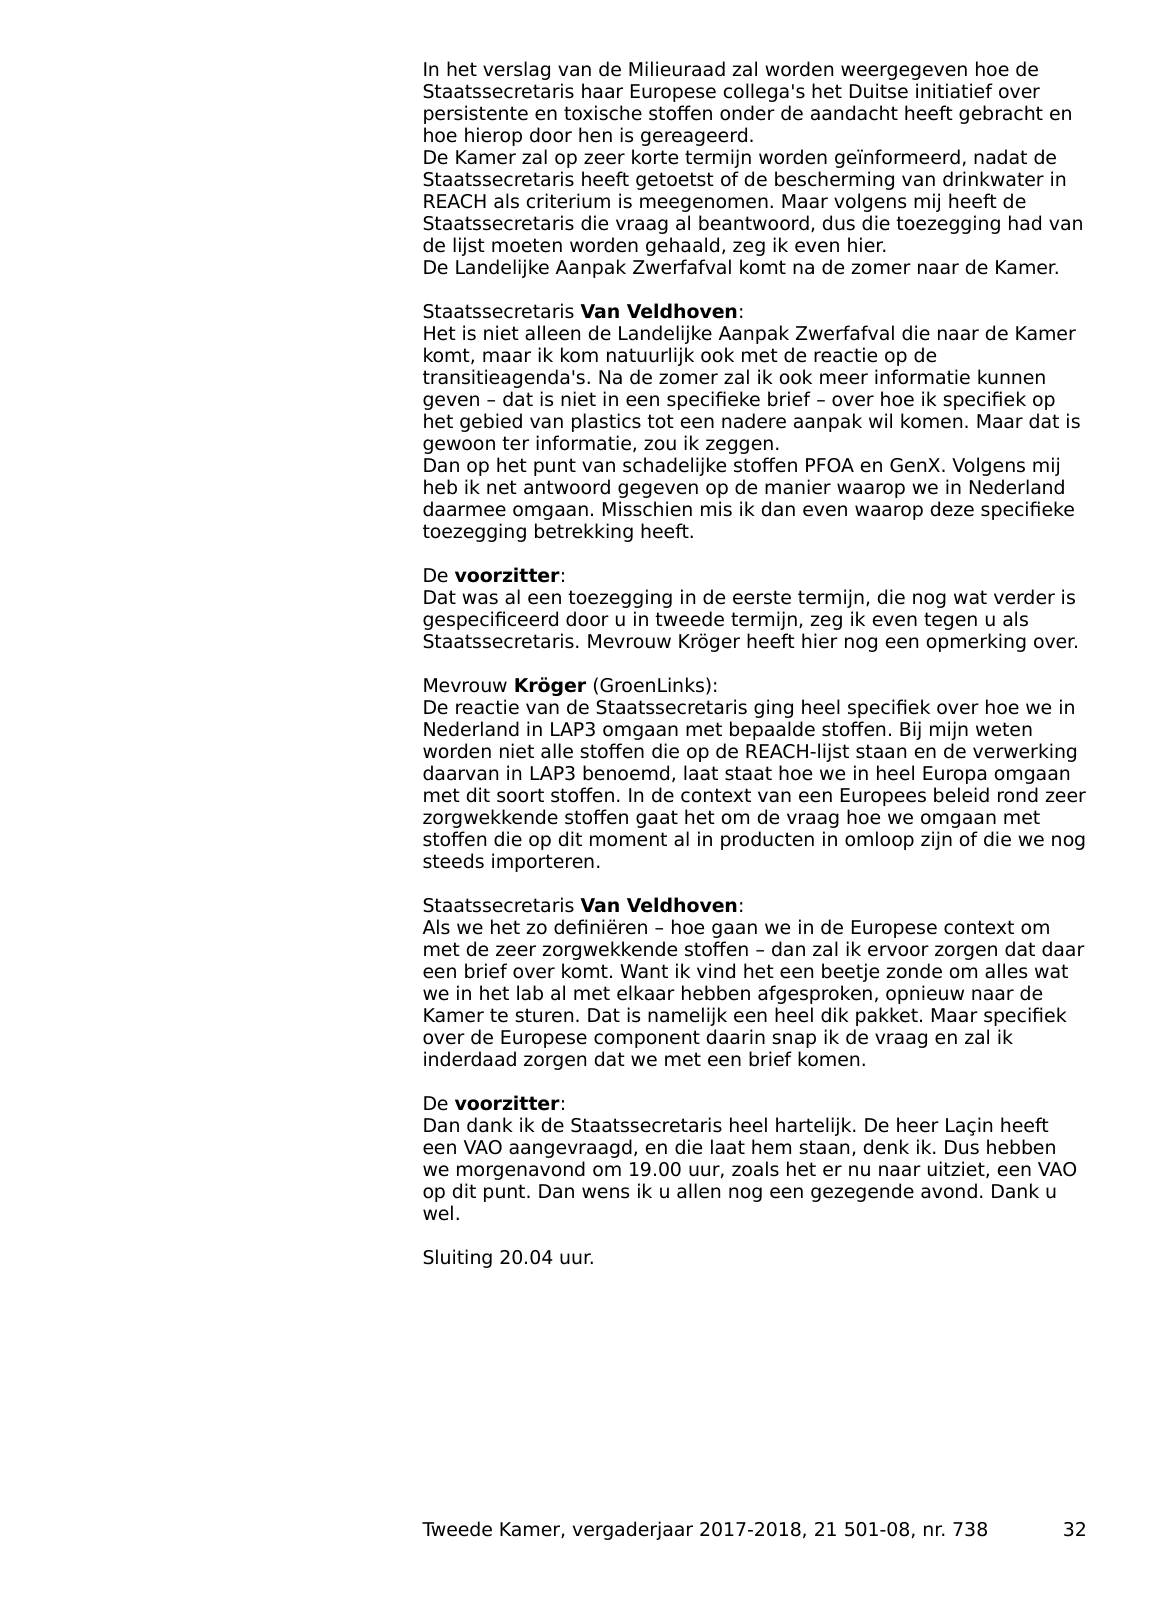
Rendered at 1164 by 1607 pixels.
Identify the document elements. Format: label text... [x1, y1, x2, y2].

text De voorzitter: [422, 565, 1087, 587]
text Staatssecretaris Van Veldhoven: [422, 895, 1087, 917]
text De Kamer zal op zeer korte termijn worden geïnformeerd, nadat de Staatssecretaris heeft getoetst of de bescherming van drinkwater in REACH als criterium is meegenomen. Maar volgens mij heeft de Staatssecretaris die vraag al beantwoord, dus die toezegging had van de lijst moeten worden gehaald, zeg ik even hier. [422, 147, 1087, 257]
text Het is niet alleen de Landelijke Aanpak Zwerfafval die naar de Kamer komt, maar ik kom natuurlijk ook met de reactie op de transitieagenda's. Na de zomer zal ik ook meer informatie kunnen geven – dat is niet in een specifieke brief – over hoe ik specifiek op het gebied van plastics tot een nadere aanpak wil komen. Maar dat is gewoon ter informatie, zou ik zeggen. [422, 323, 1087, 455]
text De reactie van de Staatssecretaris ging heel specifiek over hoe we in Nederland in LAP3 omgaan met bepaalde stoffen. Bij mijn weten worden niet alle stoffen die op de REACH-lijst staan en de verwerking daarvan in LAP3 benoemd, laat staat hoe we in heel Europa omgaan met dit soort stoffen. In de context van een Europees beleid rond zeer zorgwekkende stoffen gaat het om de vraag hoe we omgaan met stoffen die op dit moment al in producten in omloop zijn of die we nog steeds importeren. [422, 697, 1087, 873]
text Dan dank ik de Staatssecretaris heel hartelijk. De heer Laçin heeft een VAO aangevraagd, en die laat hem staan, denk ik. Dus hebben we morgenavond om 19.00 uur, zoals het er nu naar uitziet, een VAO op dit punt. Dan wens ik u allen nog een gezegende avond. Dank u wel. [422, 1115, 1087, 1225]
text De Landelijke Aanpak Zwerfafval komt na de zomer naar de Kamer. [422, 257, 1087, 279]
text Dan op het punt van schadelijke stoffen PFOA en GenX. Volgens mij heb ik net antwoord gegeven op de manier waarop we in Nederland daarmee omgaan. Misschien mis ik dan even waarop deze specifieke toezegging betrekking heeft. [422, 455, 1087, 543]
text In het verslag van de Milieuraad zal worden weergegeven hoe de Staatssecretaris haar Europese collega's het Duitse initiatief over persistente en toxische stoffen onder de aandacht heeft gebracht en hoe hierop door hen is gereageerd. [422, 59, 1087, 147]
text Sluiting 20.04 uur. [422, 1247, 1087, 1269]
text De voorzitter: [422, 1093, 1087, 1115]
text Staatssecretaris Van Veldhoven: [422, 301, 1087, 323]
text Mevrouw Kröger (GroenLinks): [422, 675, 1087, 697]
text Als we het zo definiëren – hoe gaan we in de Europese context om met de zeer zorgwekkende stoffen – dan zal ik ervoor zorgen dat daar een brief over komt. Want ik vind het een beetje zonde om alles wat we in het lab al met elkaar hebben afgesproken, opnieuw naar de Kamer te sturen. Dat is namelijk een heel dik pakket. Maar specifiek over de Europese component daarin snap ik de vraag en zal ik inderdaad zorgen dat we met een brief komen. [422, 917, 1087, 1071]
text Dat was al een toezegging in de eerste termijn, die nog wat verder is gespecificeerd door u in tweede termijn, zeg ik even tegen u als Staatssecretaris. Mevrouw Kröger heeft hier nog een opmerking over. [422, 587, 1087, 653]
